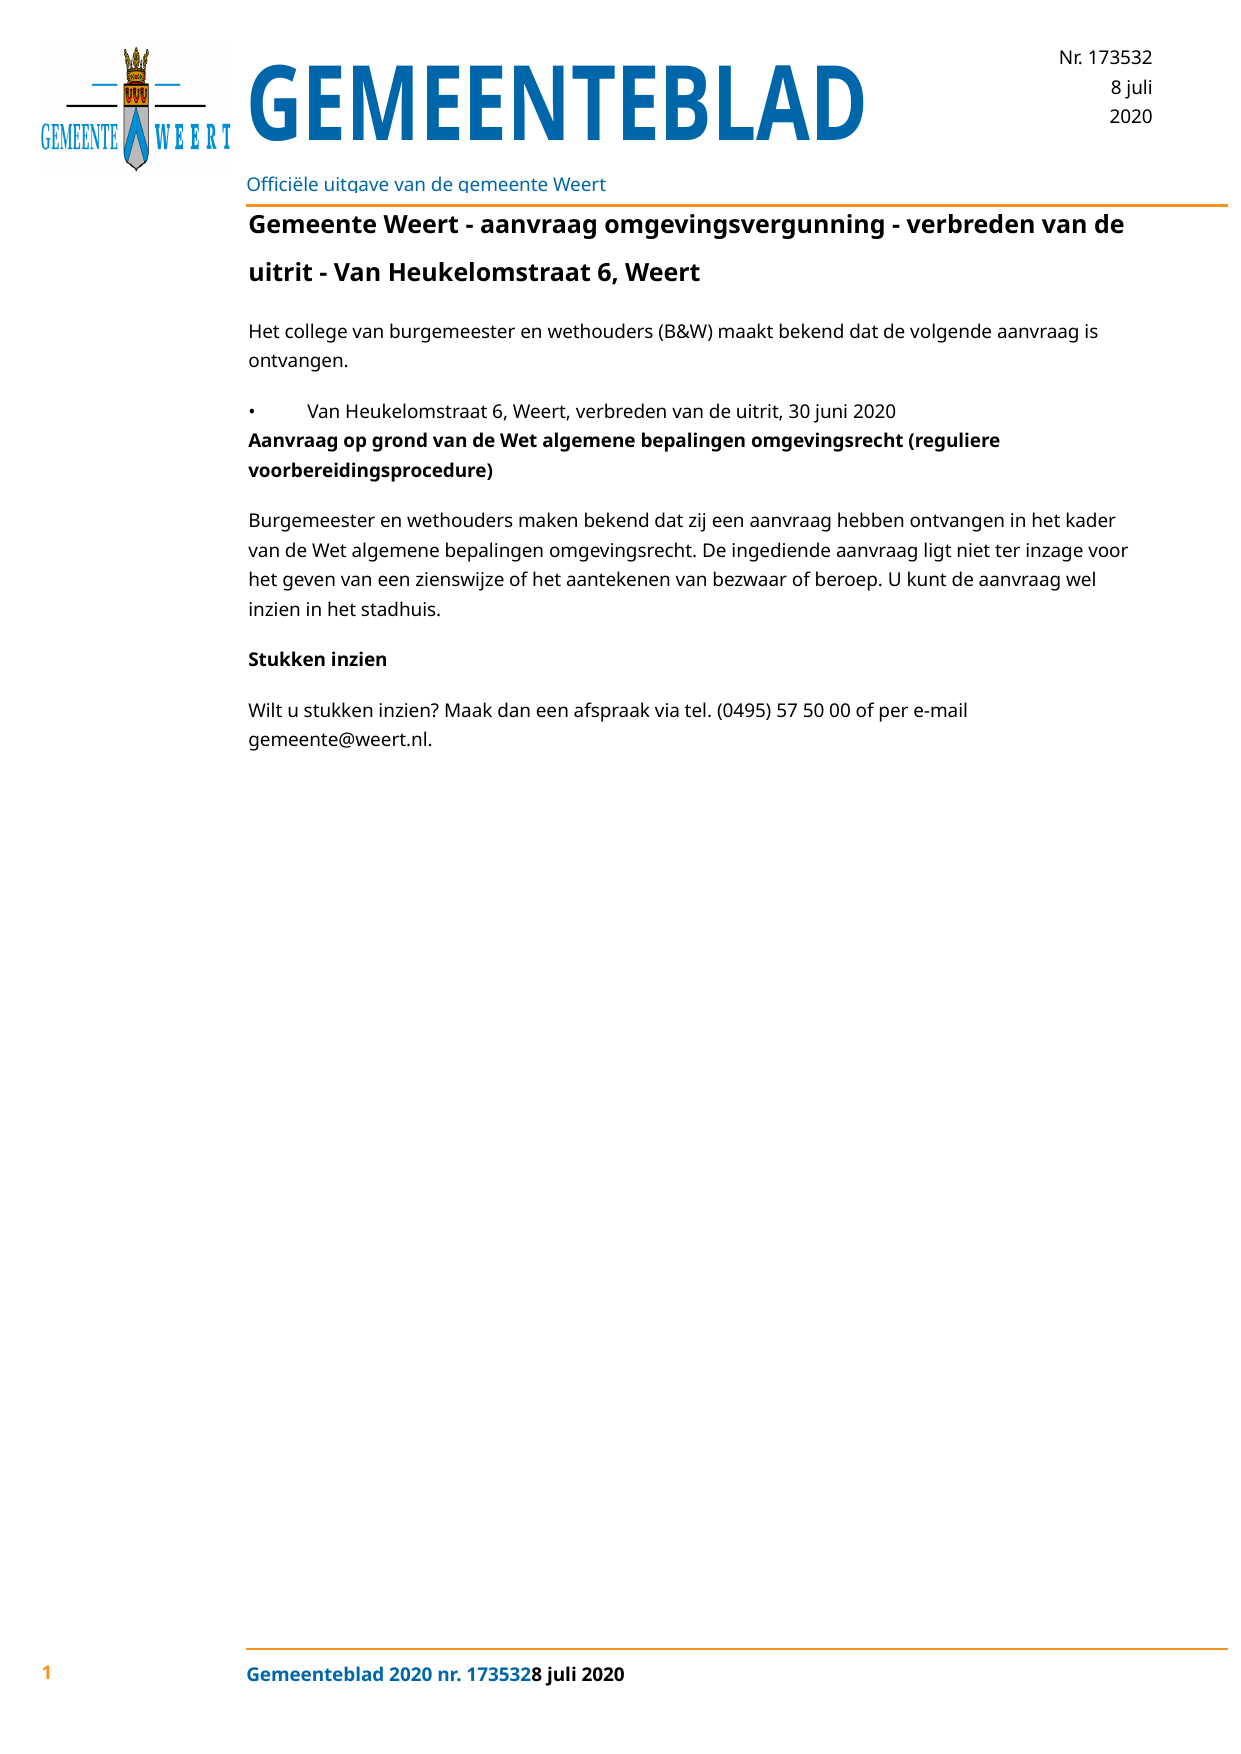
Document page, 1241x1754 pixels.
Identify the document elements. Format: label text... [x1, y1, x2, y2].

list Van Heukelomstraat 6, Weert, verbreden van de uitrit, 30 juni 2020 [248, 398, 1152, 424]
text Aanvraag op grond van de Wet algemene bepalingen omgevingsrecht (reguliere voorbereidingsprocedure) [248, 427, 1152, 483]
text Burgemeester en wethouders maken bekend dat zij een aanvraag hebben ontvangen in het kader van de Wet algemene bepalingen omgevingsrecht. De ingediende aanvraag ligt niet ter inzage voor het geven van een zienswijze of het aantekenen van bezwaar of beroep. U kunt de aanvraag wel inzien in het stadhuis. [248, 507, 1152, 622]
text Gemeente Weert - aanvraag omgevingsvergunning - verbreden van de uitrit - Van Heukelomstraat 6, Weert [248, 207, 1152, 288]
picture [41, 47, 231, 172]
text Het college van burgemeester en wethouders (B&W) maakt bekend dat de volgende aanvraag is ontvangen. [248, 318, 1152, 373]
text Wilt u stukken inzien? Maak dan een afspraak via tel. (0495) 57 50 00 of per e-mail gemeente@weert.nl. [248, 697, 1152, 752]
text Stukken inzien [248, 647, 1152, 672]
